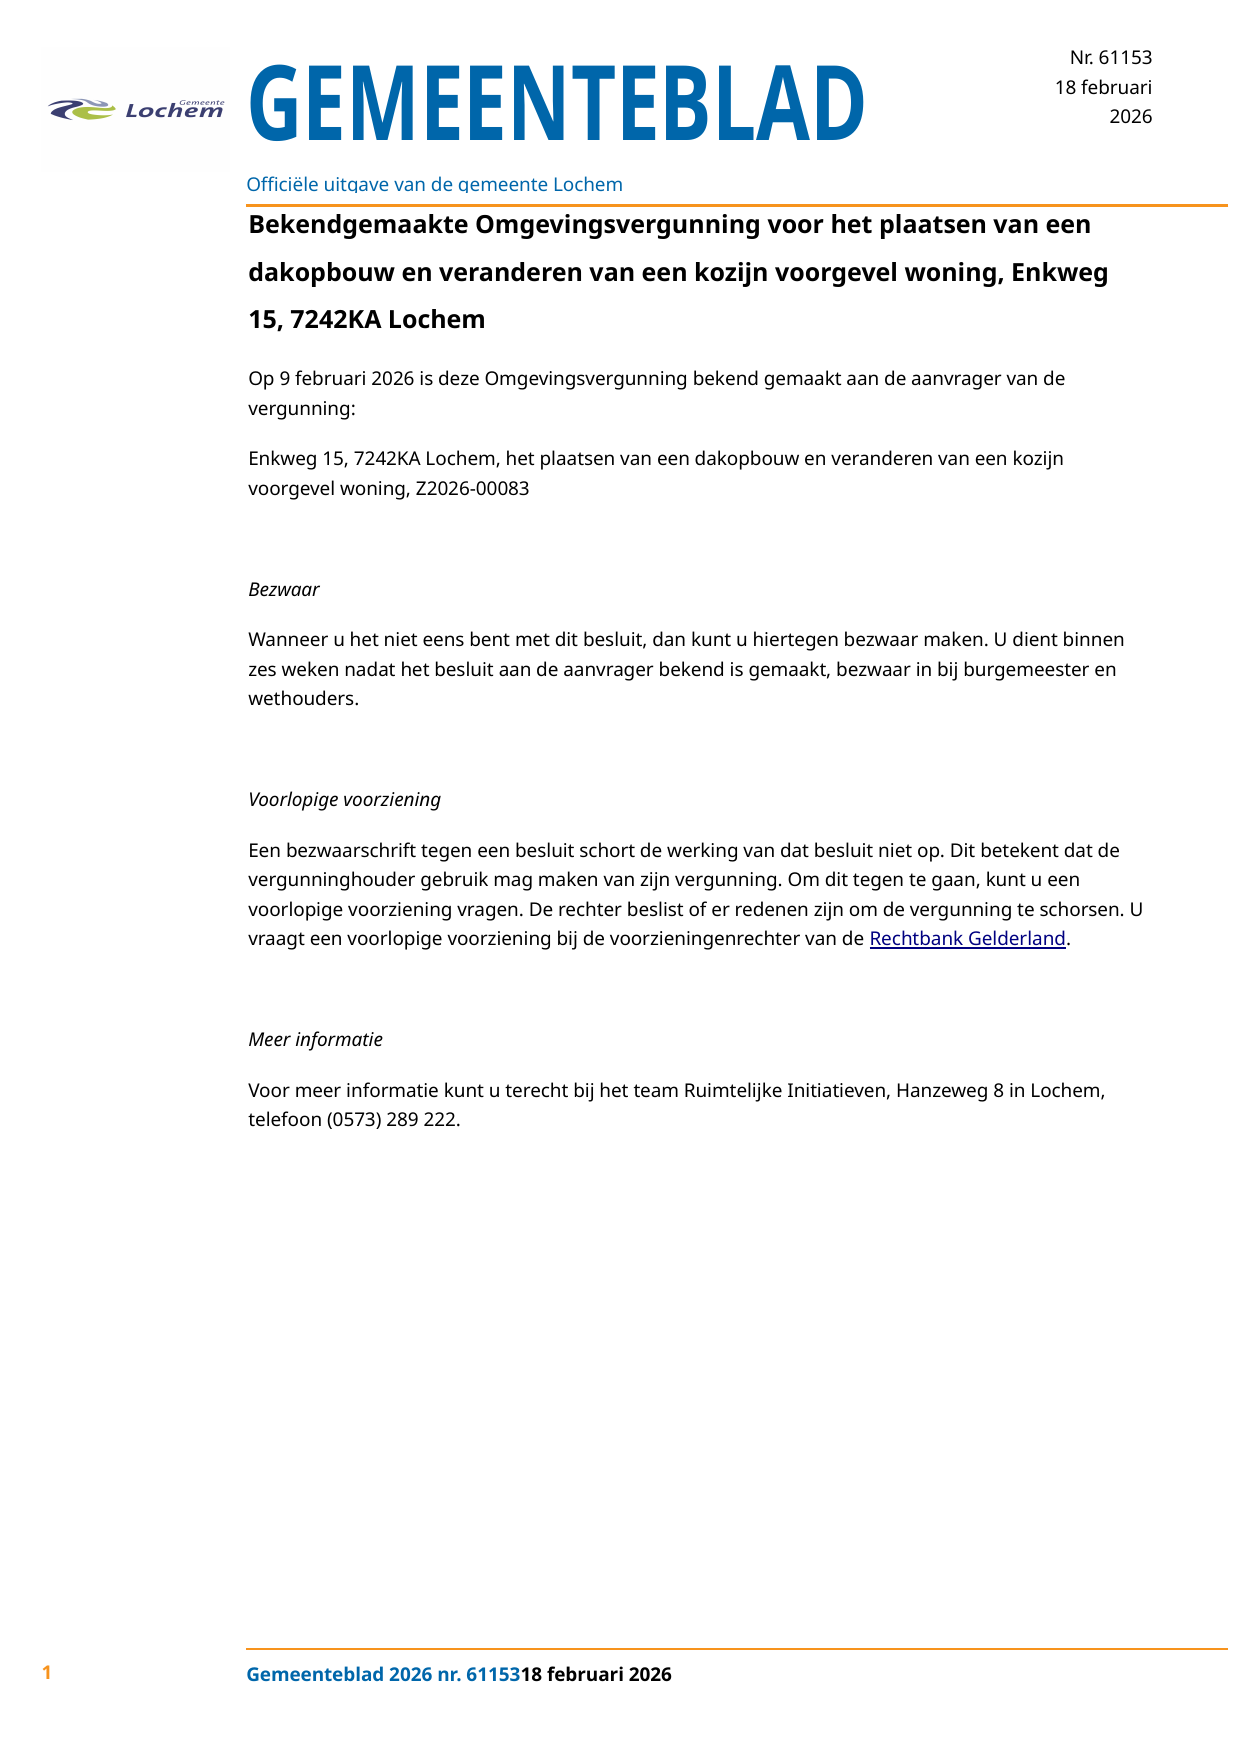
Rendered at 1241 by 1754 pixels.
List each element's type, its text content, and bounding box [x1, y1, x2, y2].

picture [41, 47, 231, 172]
text Meer informatie [248, 1026, 1152, 1052]
text Bezwaar [248, 576, 1152, 602]
text Voor meer informatie kunt u terecht bij het team Ruimtelijke Initiatieven, Hanzeweg 8 in Lochem, telefoon (0573) 289 222. [248, 1077, 1152, 1132]
text Enkweg 15, 7242KA Lochem, het plaatsen van een dakopbouw en veranderen van een kozijn voorgevel woning, Z2026-00083 [248, 446, 1152, 501]
text Bekendgemaakte Omgevingsvergunning voor het plaatsen van een dakopbouw en veranderen van een kozijn voorgevel woning, Enkweg 15, 7242KA Lochem [248, 207, 1152, 336]
text Een bezwaarschrift tegen een besluit schort de werking van dat besluit niet op. Dit betekent dat de vergunninghouder gebruik mag maken van zijn vergunning. Om dit tegen te gaan, kunt u een voorlopige voorziening vragen. De rechter beslist of er redenen zijn om de vergunning te schorsen. U vraagt een voorlopige voorziening bij de voorzieningenrechter van de Rechtbank Gelderland. [248, 837, 1152, 951]
text Op 9 februari 2026 is deze Omgevingsvergunning bekend gemaakt aan de aanvrager van de vergunning: [248, 366, 1152, 421]
text Wanneer u het niet eens bent met dit besluit, dan kunt u hiertegen bezwaar maken. U dient binnen zes weken nadat het besluit aan de aanvrager bekend is gemaakt, bezwaar in bij burgemeester en wethouders. [248, 626, 1152, 711]
text Voorlopige voorziening [248, 786, 1152, 812]
